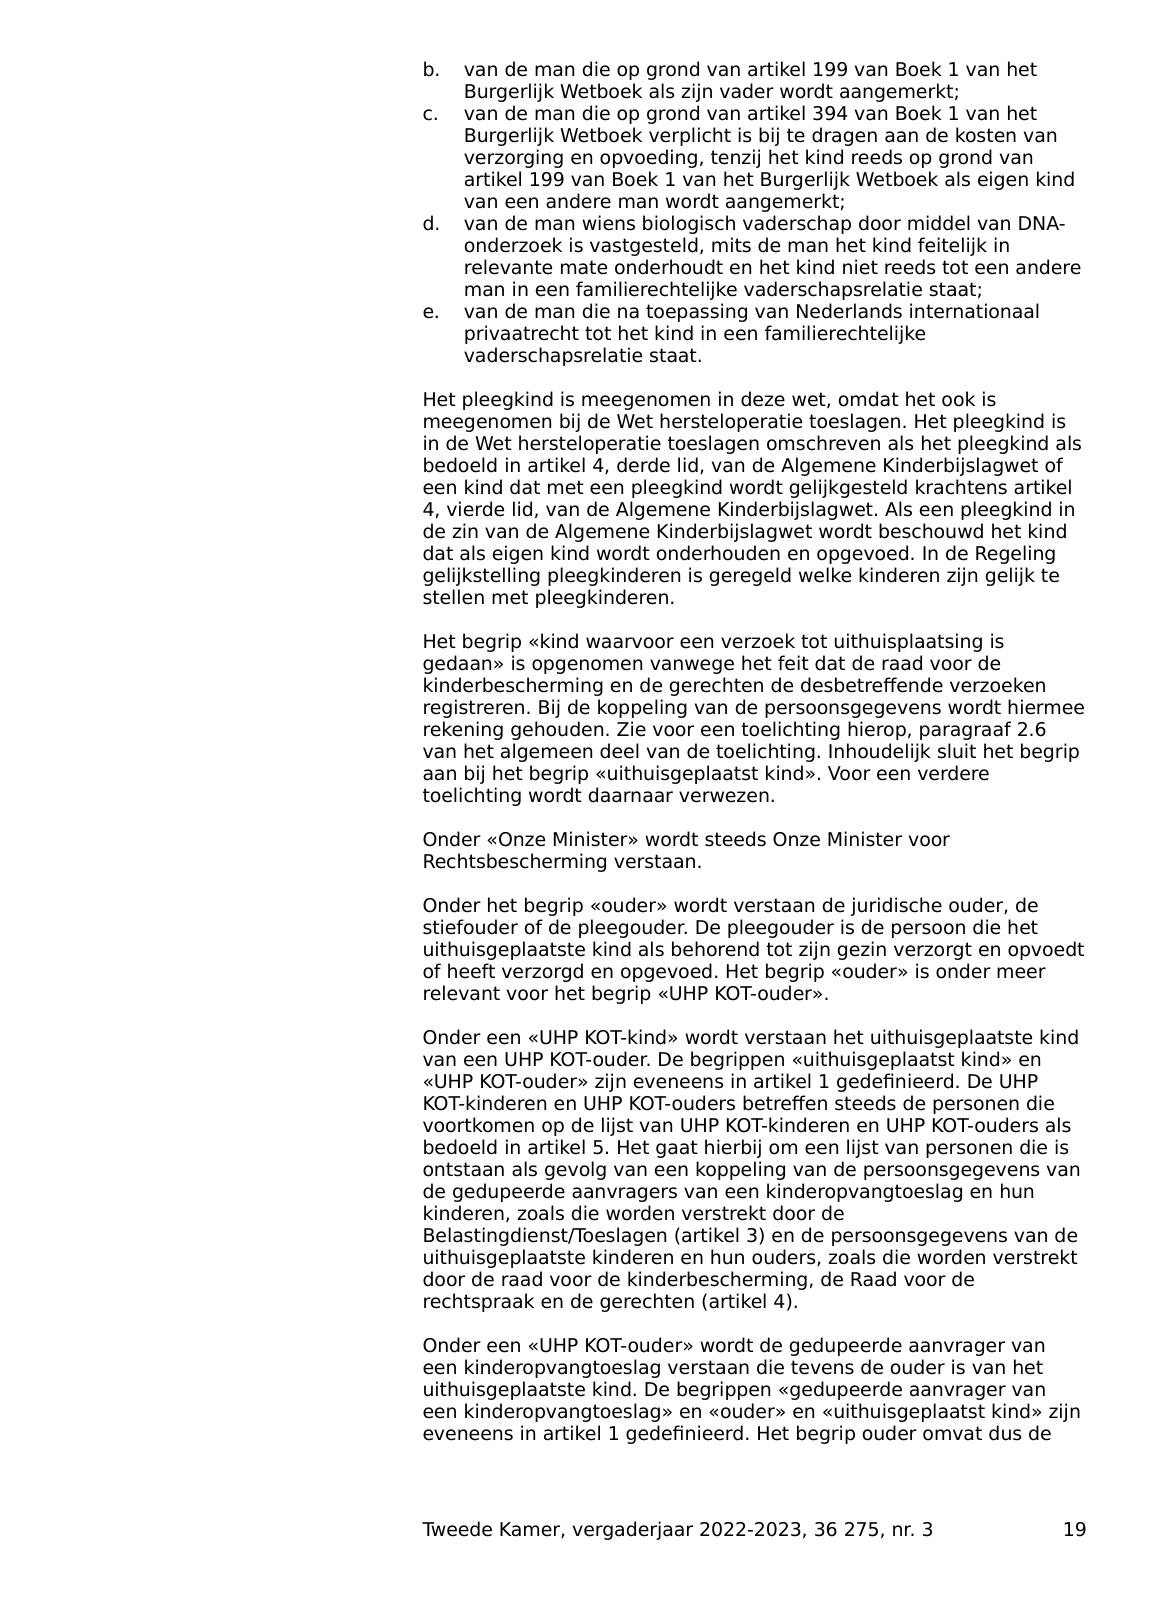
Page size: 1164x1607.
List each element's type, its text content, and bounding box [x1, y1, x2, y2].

text b. van de man die op grond van artikel 199 van Boek 1 van het Burgerlijk Wetboek als zijn vader wordt aangemerkt; [422, 59, 1087, 103]
text Onder een «UHP KOT-ouder» wordt de gedupeerde aanvrager van een kinderopvangtoeslag verstaan die tevens de ouder is van het uithuisgeplaatste kind. De begrippen «gedupeerde aanvrager van een kinderopvangtoeslag» en «ouder» en «uithuisgeplaatst kind» zijn eveneens in artikel 1 gedefinieerd. Het begrip ouder omvat dus de [422, 1335, 1087, 1445]
text Het begrip «kind waarvoor een verzoek tot uithuisplaatsing is gedaan» is opgenomen vanwege het feit dat de raad voor de kinderbescherming en de gerechten de desbetreffende verzoeken registreren. Bij de koppeling van de persoonsgegevens wordt hiermee rekening gehouden. Zie voor een toelichting hierop, paragraaf 2.6 van het algemeen deel van de toelichting. Inhoudelijk sluit het begrip aan bij het begrip «uithuisgeplaatst kind». Voor een verdere toelichting wordt daarnaar verwezen. [422, 631, 1087, 807]
text Onder een «UHP KOT-kind» wordt verstaan het uithuisgeplaatste kind van een UHP KOT-ouder. De begrippen «uithuisgeplaatst kind» en «UHP KOT-ouder» zijn eveneens in artikel 1 gedefinieerd. De UHP KOT-kinderen en UHP KOT-ouders betreffen steeds de personen die voortkomen op de lijst van UHP KOT-kinderen en UHP KOT-ouders als bedoeld in artikel 5. Het gaat hierbij om een lijst van personen die is ontstaan als gevolg van een koppeling van de persoonsgegevens van de gedupeerde aanvragers van een kinderopvangtoeslag en hun kinderen, zoals die worden verstrekt door de Belastingdienst/Toeslagen (artikel 3) en de persoonsgegevens van de uithuisgeplaatste kinderen en hun ouders, zoals die worden verstrekt door de raad voor de kinderbescherming, de Raad voor de rechtspraak en de gerechten (artikel 4). [422, 1027, 1087, 1313]
text Onder «Onze Minister» wordt steeds Onze Minister voor Rechtsbescherming verstaan. [422, 829, 1087, 873]
text Onder het begrip «ouder» wordt verstaan de juridische ouder, de stiefouder of de pleegouder. De pleegouder is de persoon die het uithuisgeplaatste kind als behorend tot zijn gezin verzorgt en opvoedt of heeft verzorgd en opgevoed. Het begrip «ouder» is onder meer relevant voor het begrip «UHP KOT-ouder». [422, 895, 1087, 1005]
text c. van de man die op grond van artikel 394 van Boek 1 van het Burgerlijk Wetboek verplicht is bij te dragen aan de kosten van verzorging en opvoeding, tenzij het kind reeds op grond van artikel 199 van Boek 1 van het Burgerlijk Wetboek als eigen kind van een andere man wordt aangemerkt; [422, 103, 1087, 213]
text Het pleegkind is meegenomen in deze wet, omdat het ook is meegenomen bij de Wet hersteloperatie toeslagen. Het pleegkind is in de Wet hersteloperatie toeslagen omschreven als het pleegkind als bedoeld in artikel 4, derde lid, van de Algemene Kinderbijslagwet of een kind dat met een pleegkind wordt gelijkgesteld krachtens artikel 4, vierde lid, van de Algemene Kinderbijslagwet. Als een pleegkind in de zin van de Algemene Kinderbijslagwet wordt beschouwd het kind dat als eigen kind wordt onderhouden en opgevoed. In de Regeling gelijkstelling pleegkinderen is geregeld welke kinderen zijn gelijk te stellen met pleegkinderen. [422, 389, 1087, 609]
text d. van de man wiens biologisch vaderschap door middel van DNA-onderzoek is vastgesteld, mits de man het kind feitelijk in relevante mate onderhoudt en het kind niet reeds tot een andere man in een familierechtelijke vaderschapsrelatie staat; [422, 213, 1087, 301]
text e. van de man die na toepassing van Nederlands internationaal privaatrecht tot het kind in een familierechtelijke vaderschapsrelatie staat. [422, 301, 1087, 367]
